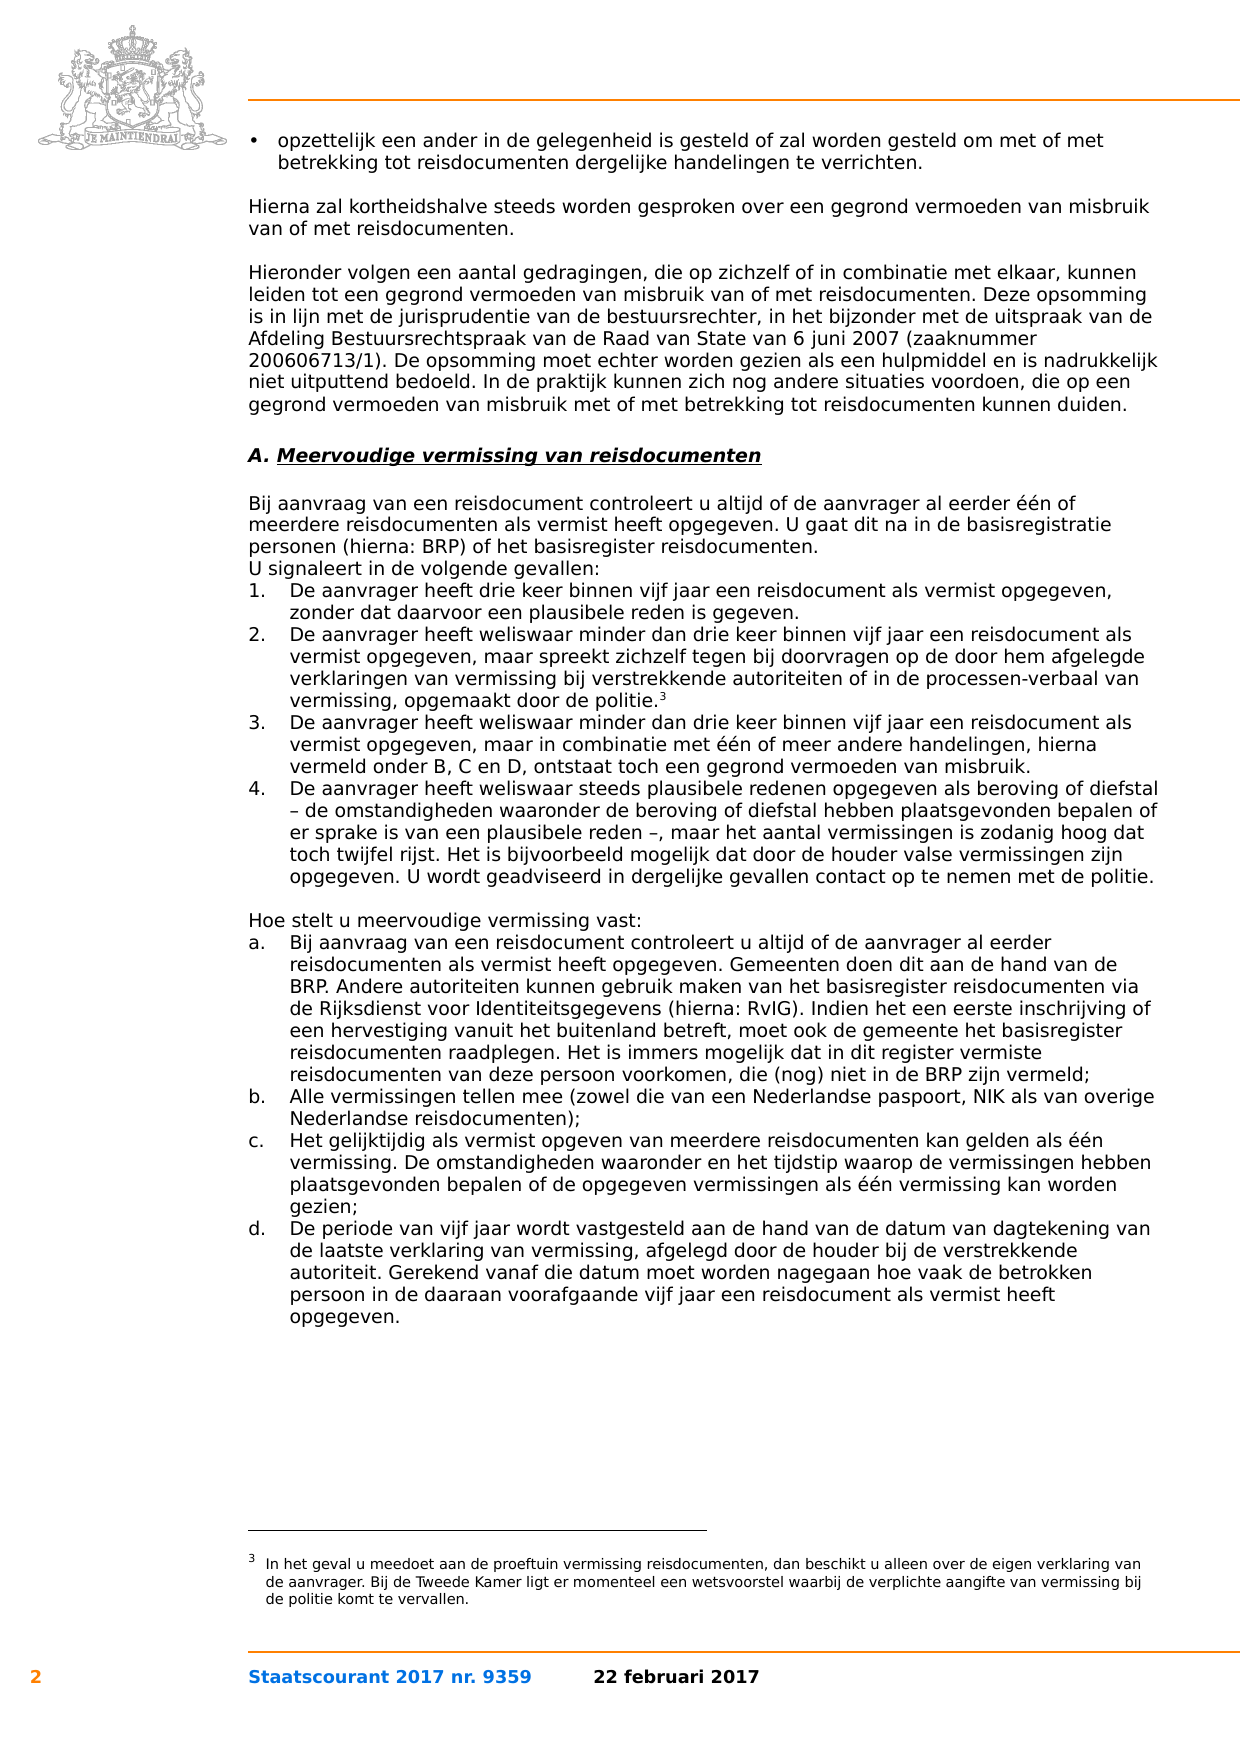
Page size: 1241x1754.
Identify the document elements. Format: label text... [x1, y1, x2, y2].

text Hieronder volgen een aantal gedragingen, die op zichzelf of in combinatie met elkaar, kunnen leiden tot een gegrond vermoeden van misbruik van of met reisdocumenten. Deze opsomming is in lijn met de jurisprudentie van de bestuursrechter, in het bijzonder met de uitspraak van de Afdeling Bestuursrechtspraak van de Raad van State van 6 juni 2007 (zaaknummer 200606713/1). De opsomming moet echter worden gezien als een hulpmiddel en is nadrukkelijk niet uitputtend bedoeld. In de praktijk kunnen zich nog andere situaties voordoen, die op een gegrond vermoeden van misbruik met of met betrekking tot reisdocumenten kunnen duiden. [248, 262, 1163, 415]
text • opzettelijk een ander in de gelegenheid is gesteld of zal worden gesteld om met of met betrekking tot reisdocumenten dergelijke handelingen te verrichten. [248, 130, 1163, 174]
text c. Het gelijktijdig als vermist opgeven van meerdere reisdocumenten kan gelden als één vermissing. De omstandigheden waaronder en het tijdstip waarop de vermissingen hebben plaatsgevonden bepalen of de opgegeven vermissingen als één vermissing kan worden gezien; [248, 1130, 1163, 1218]
text In het geval u meedoet aan de proeftuin vermissing reisdocumenten, dan beschikt u alleen over de eigen verklaring van de aanvrager. Bij de Tweede Kamer ligt er momenteel een wetsvoorstel waarbij de verplichte aangifte van vermissing bij de politie komt te vervallen. [248, 1552, 1163, 1608]
text 3. De aanvrager heeft weliswaar minder dan drie keer binnen vijf jaar een reisdocument als vermist opgegeven, maar in combinatie met één of meer andere handelingen, hierna vermeld onder B, C en D, ontstaat toch een gegrond vermoeden van misbruik. [248, 712, 1163, 778]
subtitle A. Meervoudige vermissing van reisdocumenten [248, 445, 1163, 467]
text Hoe stelt u meervoudige vermissing vast: [248, 910, 1163, 932]
text b. Alle vermissingen tellen mee (zowel die van een Nederlandse paspoort, NIK als van overige Nederlandse reisdocumenten); [248, 1086, 1163, 1130]
text U signaleert in de volgende gevallen: [248, 558, 1163, 580]
picture [38, 25, 227, 150]
text 2. De aanvrager heeft weliswaar minder dan drie keer binnen vijf jaar een reisdocument als vermist opgegeven, maar spreekt zichzelf tegen bij doorvragen op de door hem afgelegde verklaringen van vermissing bij verstrekkende autoriteiten of in de processen-verbaal van vermissing, opgemaakt door de politie. [248, 624, 1163, 712]
text Hierna zal kortheidshalve steeds worden gesproken over een gegrond vermoeden van misbruik van of met reisdocumenten. [248, 196, 1163, 240]
text d. De periode van vijf jaar wordt vastgesteld aan de hand van de datum van dagtekening van de laatste verklaring van vermissing, afgelegd door de houder bij de verstrekkende autoriteit. Gerekend vanaf die datum moet worden nagegaan hoe vaak de betrokken persoon in de daaraan voorafgaande vijf jaar een reisdocument als vermist heeft opgegeven. [248, 1218, 1163, 1327]
text Bij aanvraag van een reisdocument controleert u altijd of de aanvrager al eerder één of meerdere reisdocumenten als vermist heeft opgegeven. U gaat dit na in de basisregistratie personen (hierna: BRP) of het basisregister reisdocumenten. [248, 492, 1163, 558]
text a. Bij aanvraag van een reisdocument controleert u altijd of de aanvrager al eerder reisdocumenten als vermist heeft opgegeven. Gemeenten doen dit aan de hand van de BRP. Andere autoriteiten kunnen gebruik maken van het basisregister reisdocumenten via de Rijksdienst voor Identiteitsgegevens (hierna: RvIG). Indien het een eerste inschrijving of een hervestiging vanuit het buitenland betreft, moet ook de gemeente het basisregister reisdocumenten raadplegen. Het is immers mogelijk dat in dit register vermiste reisdocumenten van deze persoon voorkomen, die (nog) niet in de BRP zijn vermeld; [248, 932, 1163, 1086]
text 4. De aanvrager heeft weliswaar steeds plausibele redenen opgegeven als beroving of diefstal – de omstandigheden waaronder de beroving of diefstal hebben plaatsgevonden bepalen of er sprake is van een plausibele reden –, maar het aantal vermissingen is zodanig hoog dat toch twijfel rijst. Het is bijvoorbeeld mogelijk dat door de houder valse vermissingen zijn opgegeven. U wordt geadviseerd in dergelijke gevallen contact op te nemen met de politie. [248, 778, 1163, 888]
text 1. De aanvrager heeft drie keer binnen vijf jaar een reisdocument als vermist opgegeven, zonder dat daarvoor een plausibele reden is gegeven. [248, 580, 1163, 624]
